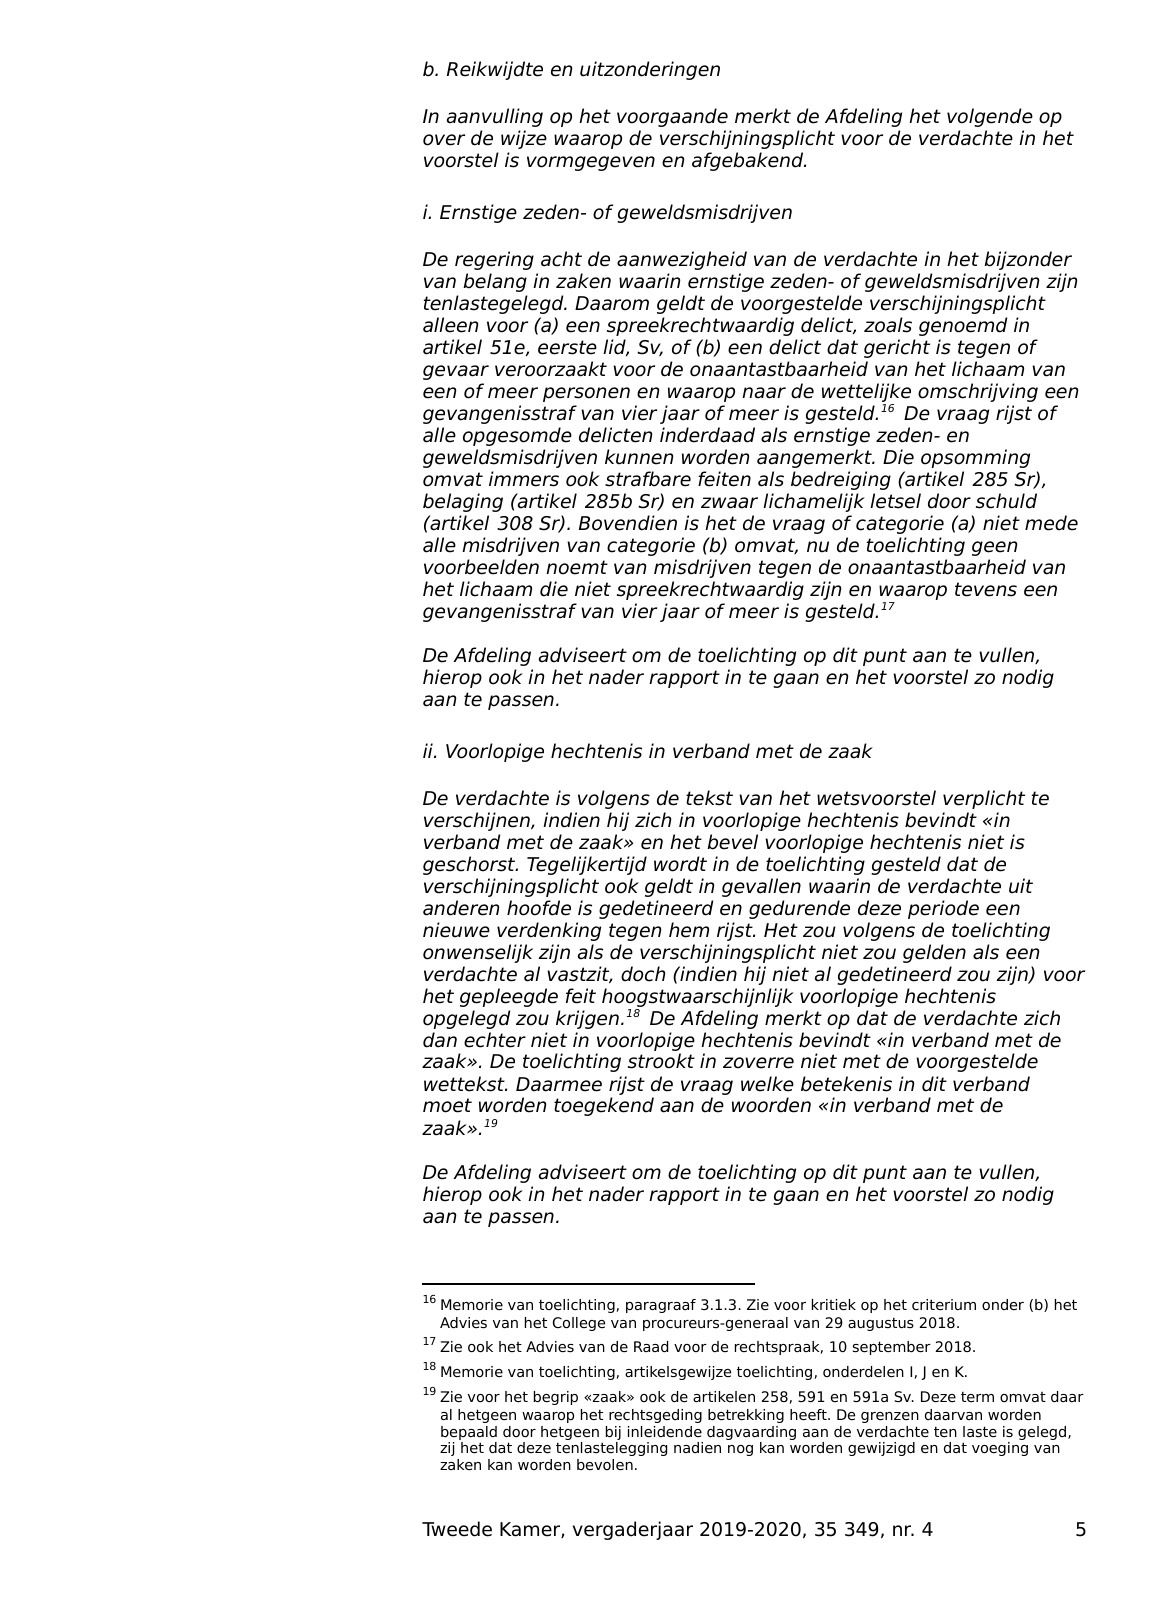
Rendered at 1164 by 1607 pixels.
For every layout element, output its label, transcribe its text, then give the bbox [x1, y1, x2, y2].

text Memorie van toelichting, paragraaf 3.1.3. Zie voor kritiek op het criterium onder (b) het Advies van het College van procureurs-generaal van 29 augustus 2018. [422, 1293, 1087, 1332]
text Zie ook het Advies van de Raad voor de rechtspraak, 10 september 2018. [422, 1335, 1087, 1357]
text De regering acht de aanwezigheid van de verdachte in het bijzonder van belang in zaken waarin ernstige zeden- of geweldsmisdrijven zijn tenlastegelegd. Daarom geldt de voorgestelde verschijningsplicht alleen voor (a) een spreekrechtwaardig delict, zoals genoemd in artikel 51e, eerste lid, Sv, of (b) een delict dat gericht is tegen of gevaar veroorzaakt voor de onaantastbaarheid van het lichaam van een of meer personen en waarop naar de wettelijke omschrijving een gevangenisstraf van vier jaar of meer is gesteld. De vraag rijst of alle opgesomde delicten inderdaad als ernstige zeden- en geweldsmisdrijven kunnen worden aangemerkt. Die opsomming omvat immers ook strafbare feiten als bedreiging (artikel 285 Sr), belaging (artikel 285b Sr) en zwaar lichamelijk letsel door schuld (artikel 308 Sr). Bovendien is het de vraag of categorie (a) niet mede alle misdrijven van categorie (b) omvat, nu de toelichting geen voorbeelden noemt van misdrijven tegen de onaantastbaarheid van het lichaam die niet spreekrechtwaardig zijn en waarop tevens een gevangenisstraf van vier jaar of meer is gesteld. [422, 249, 1087, 623]
text Memorie van toelichting, artikelsgewijze toelichting, onderdelen I, J en K. [422, 1360, 1087, 1382]
subtitle i. Ernstige zeden- of geweldsmisdrijven [422, 202, 1087, 224]
text In aanvulling op het voorgaande merkt de Afdeling het volgende op over de wijze waarop de verschijningsplicht voor de verdachte in het voorstel is vormgegeven en afgebakend. [422, 106, 1087, 172]
subtitle ii. Voorlopige hechtenis in verband met de zaak [422, 741, 1087, 763]
subtitle b. Reikwijdte en uitzonderingen [422, 59, 1087, 81]
text De verdachte is volgens de tekst van het wetsvoorstel verplicht te verschijnen, indien hij zich in voorlopige hechtenis bevindt «in verband met de zaak» en het bevel voorlopige hechtenis niet is geschorst. Tegelijkertijd wordt in de toelichting gesteld dat de verschijningsplicht ook geldt in gevallen waarin de verdachte uit anderen hoofde is gedetineerd en gedurende deze periode een nieuwe verdenking tegen hem rijst. Het zou volgens de toelichting onwenselijk zijn als de verschijningsplicht niet zou gelden als een verdachte al vastzit, doch (indien hij niet al gedetineerd zou zijn) voor het gepleegde feit hoogstwaarschijnlijk voorlopige hechtenis opgelegd zou krijgen. De Afdeling merkt op dat de verdachte zich dan echter niet in voorlopige hechtenis bevindt «in verband met de zaak». De toelichting strookt in zoverre niet met de voorgestelde wettekst. Daarmee rijst de vraag welke betekenis in dit verband moet worden toegekend aan de woorden «in verband met de zaak». [422, 788, 1087, 1139]
text Zie voor het begrip «zaak» ook de artikelen 258, 591 en 591a Sv. Deze term omvat daar al hetgeen waarop het rechtsgeding betrekking heeft. De grenzen daarvan worden bepaald door hetgeen bij inleidende dagvaarding aan de verdachte ten laste is gelegd, zij het dat deze tenlastelegging nadien nog kan worden gewijzigd en dat voeging van zaken kan worden bevolen. [422, 1385, 1087, 1474]
text De Afdeling adviseert om de toelichting op dit punt aan te vullen, hierop ook in het nader rapport in te gaan en het voorstel zo nodig aan te passen. [422, 1162, 1087, 1227]
text De Afdeling adviseert om de toelichting op dit punt aan te vullen, hierop ook in het nader rapport in te gaan en het voorstel zo nodig aan te passen. [422, 645, 1087, 711]
